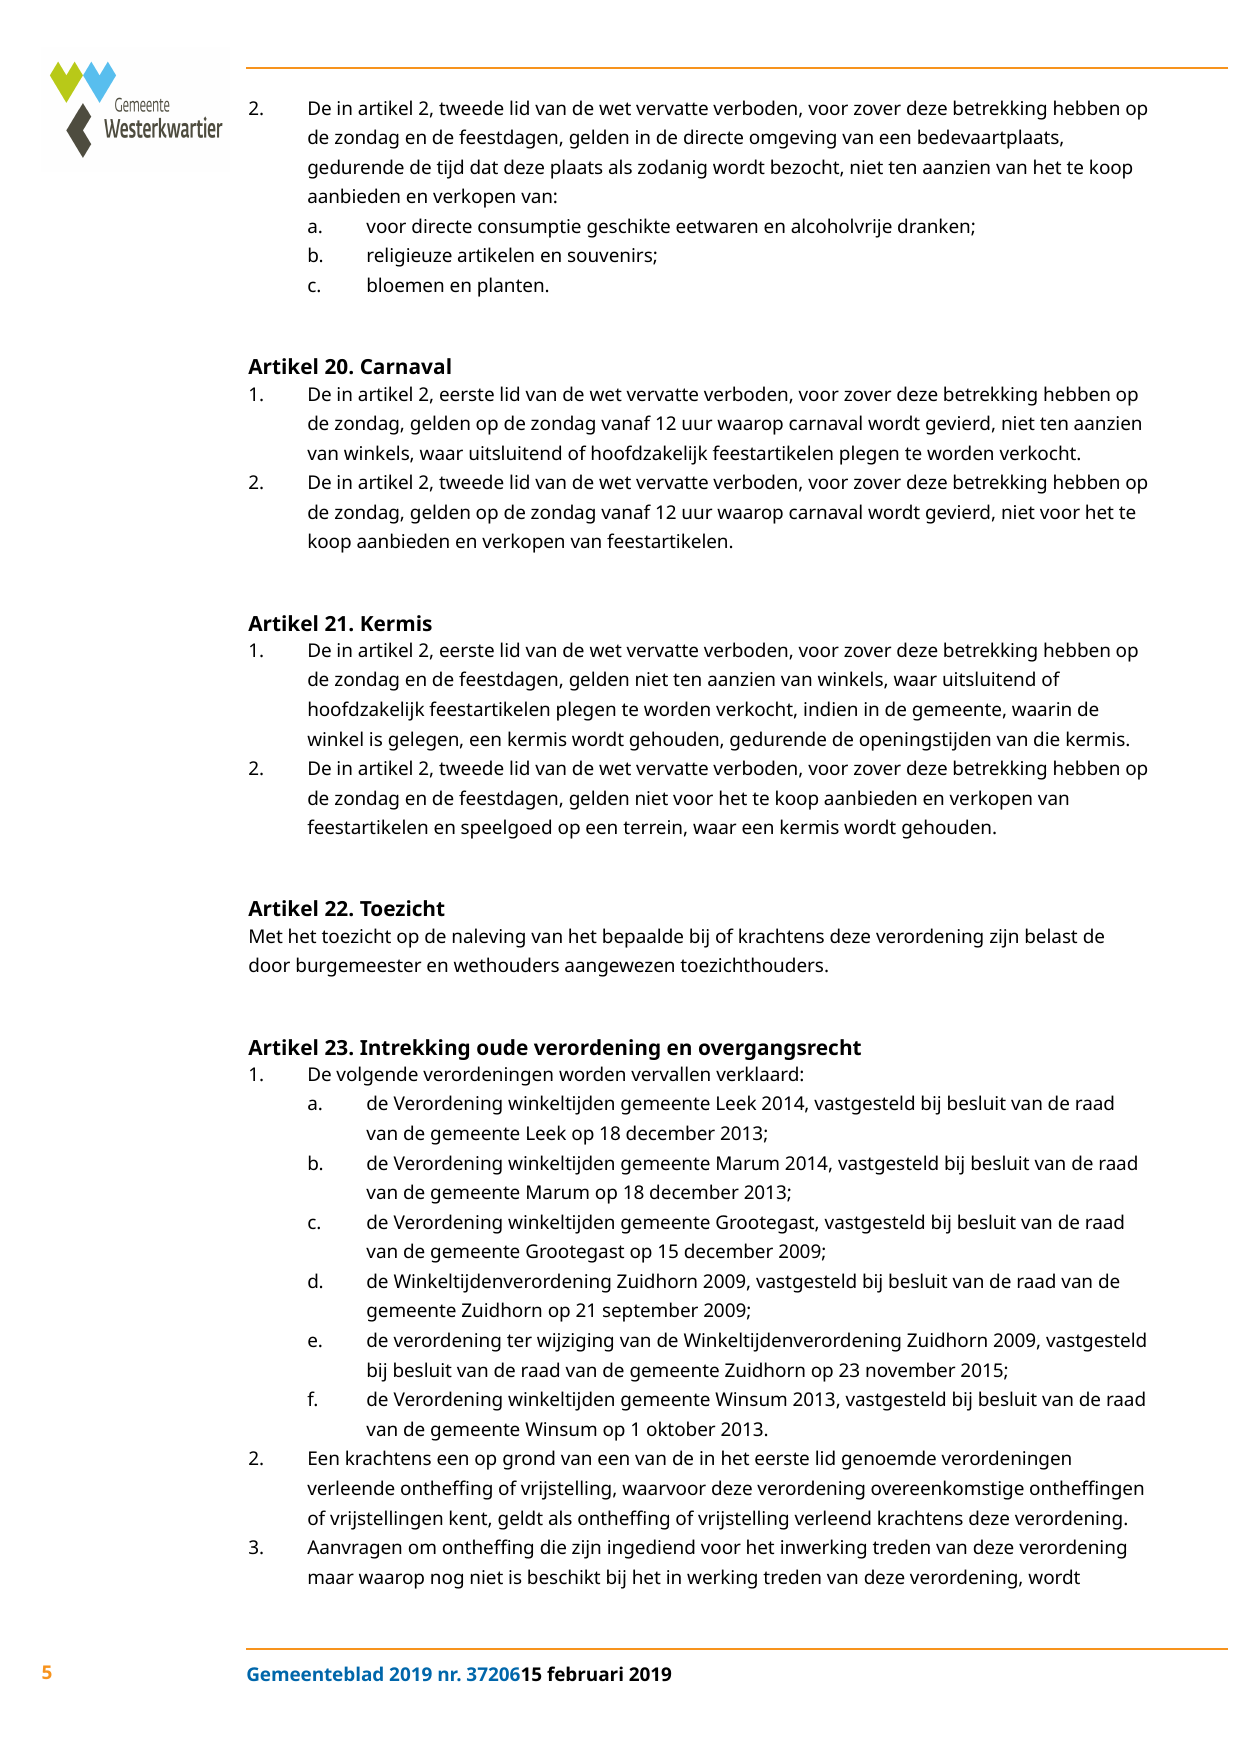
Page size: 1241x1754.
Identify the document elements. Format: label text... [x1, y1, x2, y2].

text Artikel 21. Kermis [248, 609, 1152, 637]
list De in artikel 2, tweede lid van de wet vervatte verboden, voor zover deze betrekking hebben op de zondag en de feestdagen, gelden in de directe omgeving van een bedevaartplaats, gedurende de tijd dat deze plaats als zodanig wordt bezocht, niet ten aanzien van het te koop aanbieden en verkopen van: [248, 95, 1152, 209]
list de Verordening winkeltijden gemeente Grootegast, vastgesteld bij besluit van de raad van de gemeente Grootegast op 15 december 2009; [307, 1209, 1152, 1264]
list de Verordening winkeltijden gemeente Leek 2014, vastgesteld bij besluit van de raad van de gemeente Leek op 18 december 2013; [307, 1091, 1152, 1146]
list De in artikel 2, tweede lid van de wet vervatte verboden, voor zover deze betrekking hebben op de zondag en de feestdagen, gelden niet voor het te koop aanbieden en verkopen van feestartikelen en speelgoed op een terrein, waar een kermis wordt gehouden. [248, 755, 1152, 840]
text Artikel 22. Toezicht [248, 894, 1152, 923]
list Aanvragen om ontheffing die zijn ingediend voor het inwerking treden van deze verordening maar waarop nog niet is beschikt bij het in werking treden van deze verordening, wordt [248, 1534, 1152, 1590]
list voor directe consumptie geschikte eetwaren en alcoholvrije dranken; [307, 213, 1152, 239]
text Met het toezicht op de naleving van het bepaalde bij of krachtens deze verordening zijn belast de door burgemeester en wethouders aangewezen toezichthouders. [248, 923, 1152, 978]
list de Verordening winkeltijden gemeente Winsum 2013, vastgesteld bij besluit van de raad van de gemeente Winsum op 1 oktober 2013. [307, 1386, 1152, 1442]
list de Verordening winkeltijden gemeente Marum 2014, vastgesteld bij besluit van de raad van de gemeente Marum op 18 december 2013; [307, 1150, 1152, 1205]
list De volgende verordeningen worden vervallen verklaard: [248, 1061, 1152, 1087]
list De in artikel 2, eerste lid van de wet vervatte verboden, voor zover deze betrekking hebben op de zondag en de feestdagen, gelden niet ten aanzien van winkels, waar uitsluitend of hoofdzakelijk feestartikelen plegen te worden verkocht, indien in de gemeente, waarin de winkel is gelegen, een kermis wordt gehouden, gedurende de openingstijden van die kermis. [248, 637, 1152, 752]
list religieuze artikelen en souvenirs; [307, 243, 1152, 268]
picture [41, 47, 231, 172]
list de Winkeltijdenverordening Zuidhorn 2009, vastgesteld bij besluit van de raad van de gemeente Zuidhorn op 21 september 2009; [307, 1268, 1152, 1323]
list De in artikel 2, eerste lid van de wet vervatte verboden, voor zover deze betrekking hebben op de zondag, gelden op de zondag vanaf 12 uur waarop carnaval wordt gevierd, niet ten aanzien van winkels, waar uitsluitend of hoofdzakelijk feestartikelen plegen te worden verkocht. [248, 381, 1152, 466]
text Artikel 20. Carnaval [248, 352, 1152, 381]
list bloemen en planten. [307, 272, 1152, 298]
list De in artikel 2, tweede lid van de wet vervatte verboden, voor zover deze betrekking hebben op de zondag, gelden op de zondag vanaf 12 uur waarop carnaval wordt gevierd, niet voor het te koop aanbieden en verkopen van feestartikelen. [248, 469, 1152, 554]
list Een krachtens een op grond van een van de in het eerste lid genoemde verordeningen verleende ontheffing of vrijstelling, waarvoor deze verordening overeenkomstige ontheffingen of vrijstellingen kent, geldt als ontheffing of vrijstelling verleend krachtens deze verordening. [248, 1446, 1152, 1531]
text Artikel 23. Intrekking oude verordening en overgangsrecht [248, 1033, 1152, 1061]
list de verordening ter wijziging van de Winkeltijdenverordening Zuidhorn 2009, vastgesteld bij besluit van de raad van de gemeente Zuidhorn op 23 november 2015; [307, 1327, 1152, 1383]
